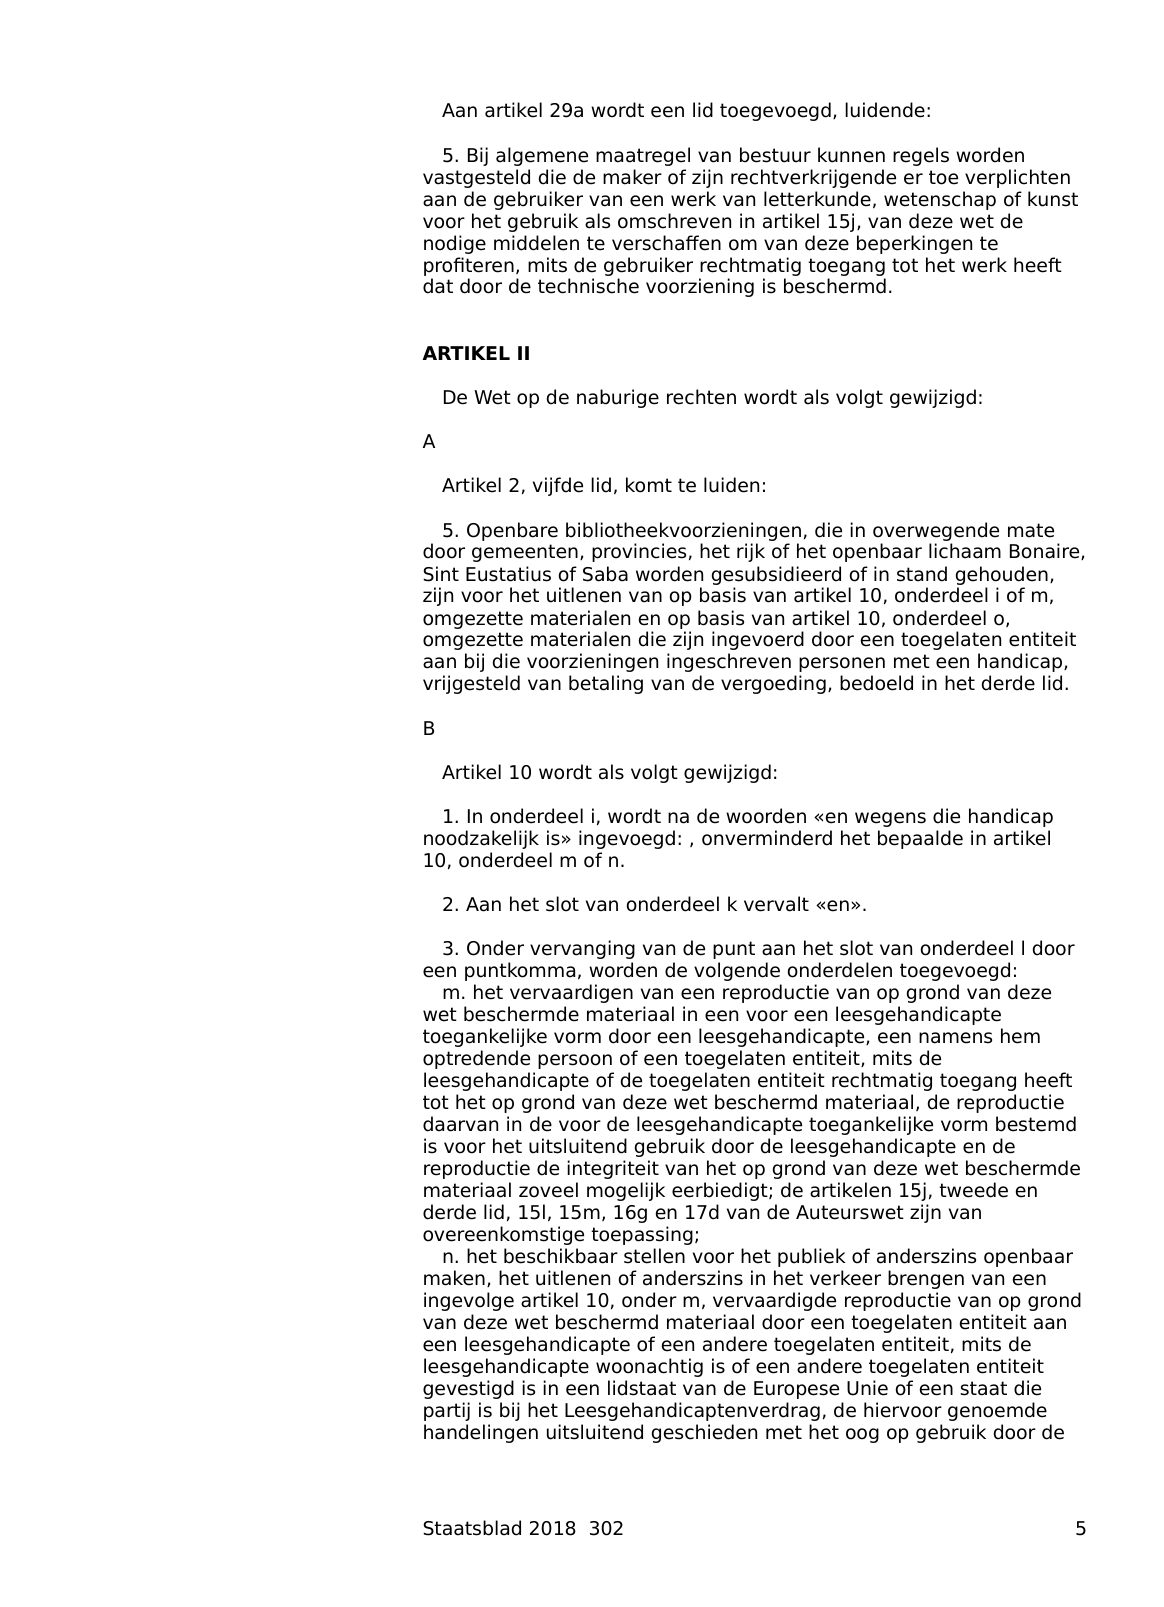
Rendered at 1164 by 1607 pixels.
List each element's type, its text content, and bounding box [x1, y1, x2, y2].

text Artikel 2, vijfde lid, komt te luiden: [422, 475, 1087, 497]
text B [422, 717, 1087, 739]
text Artikel 10 wordt als volgt gewijzigd: [422, 762, 1087, 784]
text m. het vervaardigen van een reproductie van op grond van deze wet beschermde materiaal in een voor een leesgehandicapte toegankelijke vorm door een leesgehandicapte, een namens hem optredende persoon of een toegelaten entiteit, mits de leesgehandicapte of de toegelaten entiteit rechtmatig toegang heeft tot het op grond van deze wet beschermd materiaal, de reproductie daarvan in de voor de leesgehandicapte toegankelijke vorm bestemd is voor het uitsluitend gebruik door de leesgehandicapte en de reproductie de integriteit van het op grond van deze wet beschermde materiaal zoveel mogelijk eerbiedigt; de artikelen 15j, tweede en derde lid, 15l, 15m, 16g en 17d van de Auteurswet zijn van overeenkomstige toepassing; [422, 982, 1087, 1246]
text 2. Aan het slot van onderdeel k vervalt «en». [422, 894, 1087, 916]
text A [422, 431, 1087, 453]
text 1. In onderdeel i, wordt na de woorden «en wegens die handicap noodzakelijk is» ingevoegd: , onverminderd het bepaalde in artikel 10, onderdeel m of n. [422, 806, 1087, 872]
text De Wet op de naburige rechten wordt als volgt gewijzigd: [422, 387, 1087, 409]
text Aan artikel 29a wordt een lid toegevoegd, luidende: [422, 100, 1087, 122]
text 3. Onder vervanging van de punt aan het slot van onderdeel l door een puntkomma, worden de volgende onderdelen toegevoegd: [422, 938, 1087, 982]
text n. het beschikbaar stellen voor het publiek of anderszins openbaar maken, het uitlenen of anderszins in het verkeer brengen van een ingevolge artikel 10, onder m, vervaardigde reproductie van op grond van deze wet beschermd materiaal door een toegelaten entiteit aan een leesgehandicapte of een andere toegelaten entiteit, mits de leesgehandicapte woonachtig is of een andere toegelaten entiteit gevestigd is in een lidstaat van de Europese Unie of een staat die partij is bij het Leesgehandicaptenverdrag, de hiervoor genoemde handelingen uitsluitend geschieden met het oog op gebruik door de [422, 1246, 1087, 1444]
text 5. Bij algemene maatregel van bestuur kunnen regels worden vastgesteld die de maker of zijn rechtverkrijgende er toe verplichten aan de gebruiker van een werk van letterkunde, wetenschap of kunst voor het gebruik als omschreven in artikel 15j, van deze wet de nodige middelen te verschaffen om van deze beperkingen te profiteren, mits de gebruiker rechtmatig toegang tot het werk heeft dat door de technische voorziening is beschermd. [422, 144, 1087, 298]
subtitle ARTIKEL II [422, 343, 1087, 365]
text 5. Openbare bibliotheekvoorzieningen, die in overwegende mate door gemeenten, provincies, het rijk of het openbaar lichaam Bonaire, Sint Eustatius of Saba worden gesubsidieerd of in stand gehouden, zijn voor het uitlenen van op basis van artikel 10, onderdeel i of m, omgezette materialen en op basis van artikel 10, onderdeel o, omgezette materialen die zijn ingevoerd door een toegelaten entiteit aan bij die voorzieningen ingeschreven personen met een handicap, vrijgesteld van betaling van de vergoeding, bedoeld in het derde lid. [422, 519, 1087, 695]
